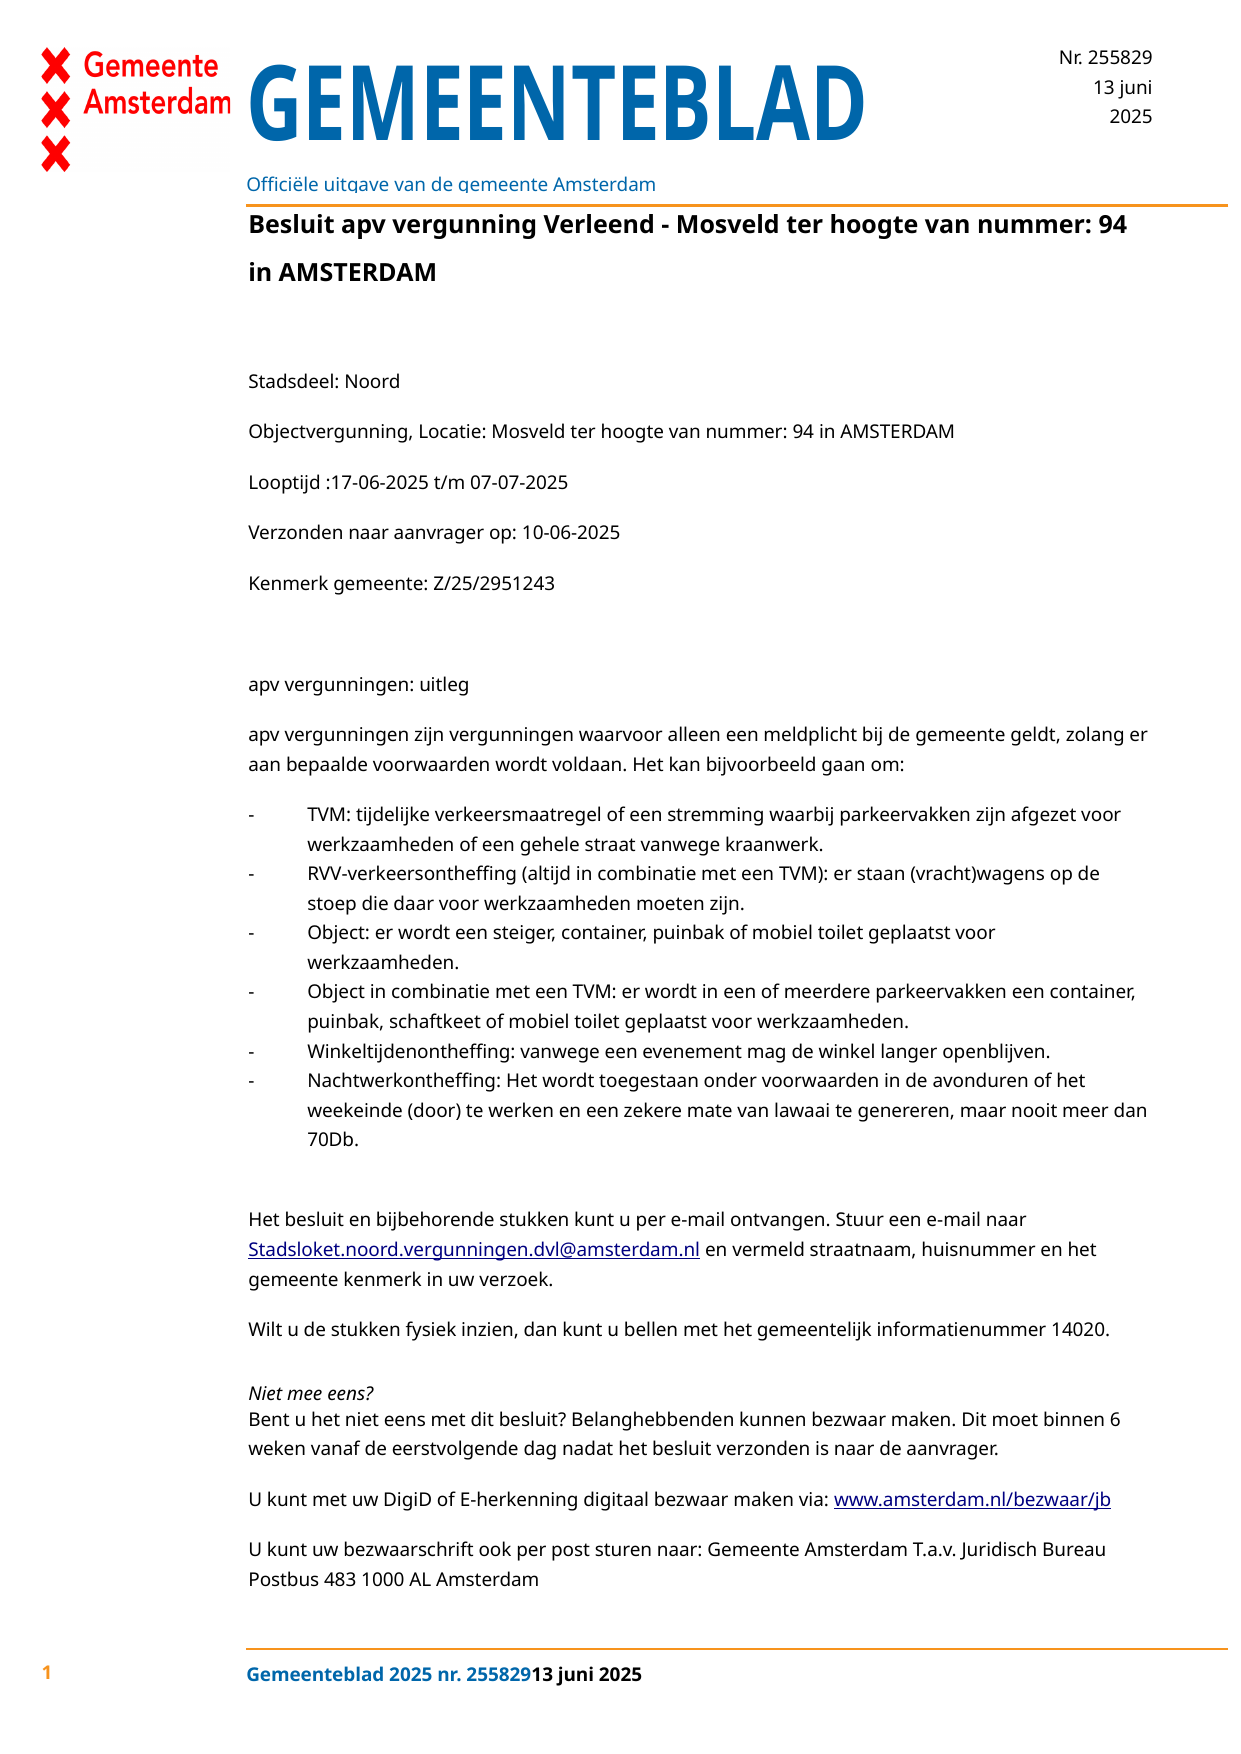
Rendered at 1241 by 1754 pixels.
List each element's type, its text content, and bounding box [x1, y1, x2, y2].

text Niet mee eens? [248, 1380, 1152, 1406]
text Besluit apv vergunning Verleend - Mosveld ter hoogte van nummer: 94 in AMSTERDAM [248, 207, 1152, 288]
text Het besluit en bijbehorende stukken kunt u per e-mail ontvangen. Stuur een e-mail naar Stadsloket.noord.vergunningen.dvl@amsterdam.nl en vermeld straatnaam, huisnummer en het gemeente kenmerk in uw verzoek. [248, 1207, 1152, 1292]
text Objectvergunning, Locatie: Mosveld ter hoogte van nummer: 94 in AMSTERDAM [248, 419, 1152, 444]
list RVV-verkeersontheffing (altijd in combinatie met een TVM): er staan (vracht)wagens op de stoep die daar voor werkzaamheden moeten zijn. [248, 860, 1152, 916]
list Object in combinatie met een TVM: er wordt in een of meerdere parkeervakken een container, puinbak, schaftkeet of mobiel toilet geplaatst voor werkzaamheden. [248, 979, 1152, 1034]
text Verzonden naar aanvrager op: 10-06-2025 [248, 519, 1152, 545]
list Winkeltijdenontheffing: vanwege een evenement mag de winkel langer openblijven. [248, 1038, 1152, 1064]
text apv vergunningen: uitleg [248, 671, 1152, 697]
list TVM: tijdelijke verkeersmaatregel of een stremming waarbij parkeervakken zijn afgezet voor werkzaamheden of een gehele straat vanwege kraanwerk. [248, 801, 1152, 857]
text Wilt u de stukken fysiek inzien, dan kunt u bellen met het gemeentelijk informatienummer 14020. [248, 1316, 1152, 1342]
text Stadsdeel: Noord [248, 368, 1152, 394]
text U kunt uw bezwaarschrift ook per post sturen naar: Gemeente Amsterdam T.a.v. Juridisch Bureau Postbus 483 1000 AL Amsterdam [248, 1536, 1152, 1592]
text Bent u het niet eens met dit besluit? Belanghebbenden kunnen bezwaar maken. Dit moet binnen 6 weken vanaf de eerstvolgende dag nadat het besluit verzonden is naar de aanvrager. [248, 1406, 1152, 1461]
picture [41, 47, 231, 172]
text Kenmerk gemeente: Z/25/2951243 [248, 570, 1152, 596]
list Object: er wordt een steiger, container, puinbak of mobiel toilet geplaatst voor werkzaamheden. [248, 919, 1152, 975]
text Looptijd :17-06-2025 t/m 07-07-2025 [248, 469, 1152, 495]
text U kunt met uw DigiD of E-herkenning digitaal bezwaar maken via: www.amsterdam.nl/bezwaar/jb [248, 1486, 1152, 1512]
text apv vergunningen zijn vergunningen waarvoor alleen een meldplicht bij de gemeente geldt, zolang er aan bepaalde voorwaarden wordt voldaan. Het kan bijvoorbeeld gaan om: [248, 721, 1152, 777]
list Nachtwerkontheffing: Het wordt toegestaan onder voorwaarden in de avonduren of het weekeinde (door) te werken en een zekere mate van lawaai te genereren, maar nooit meer dan 70Db. [248, 1067, 1152, 1152]
